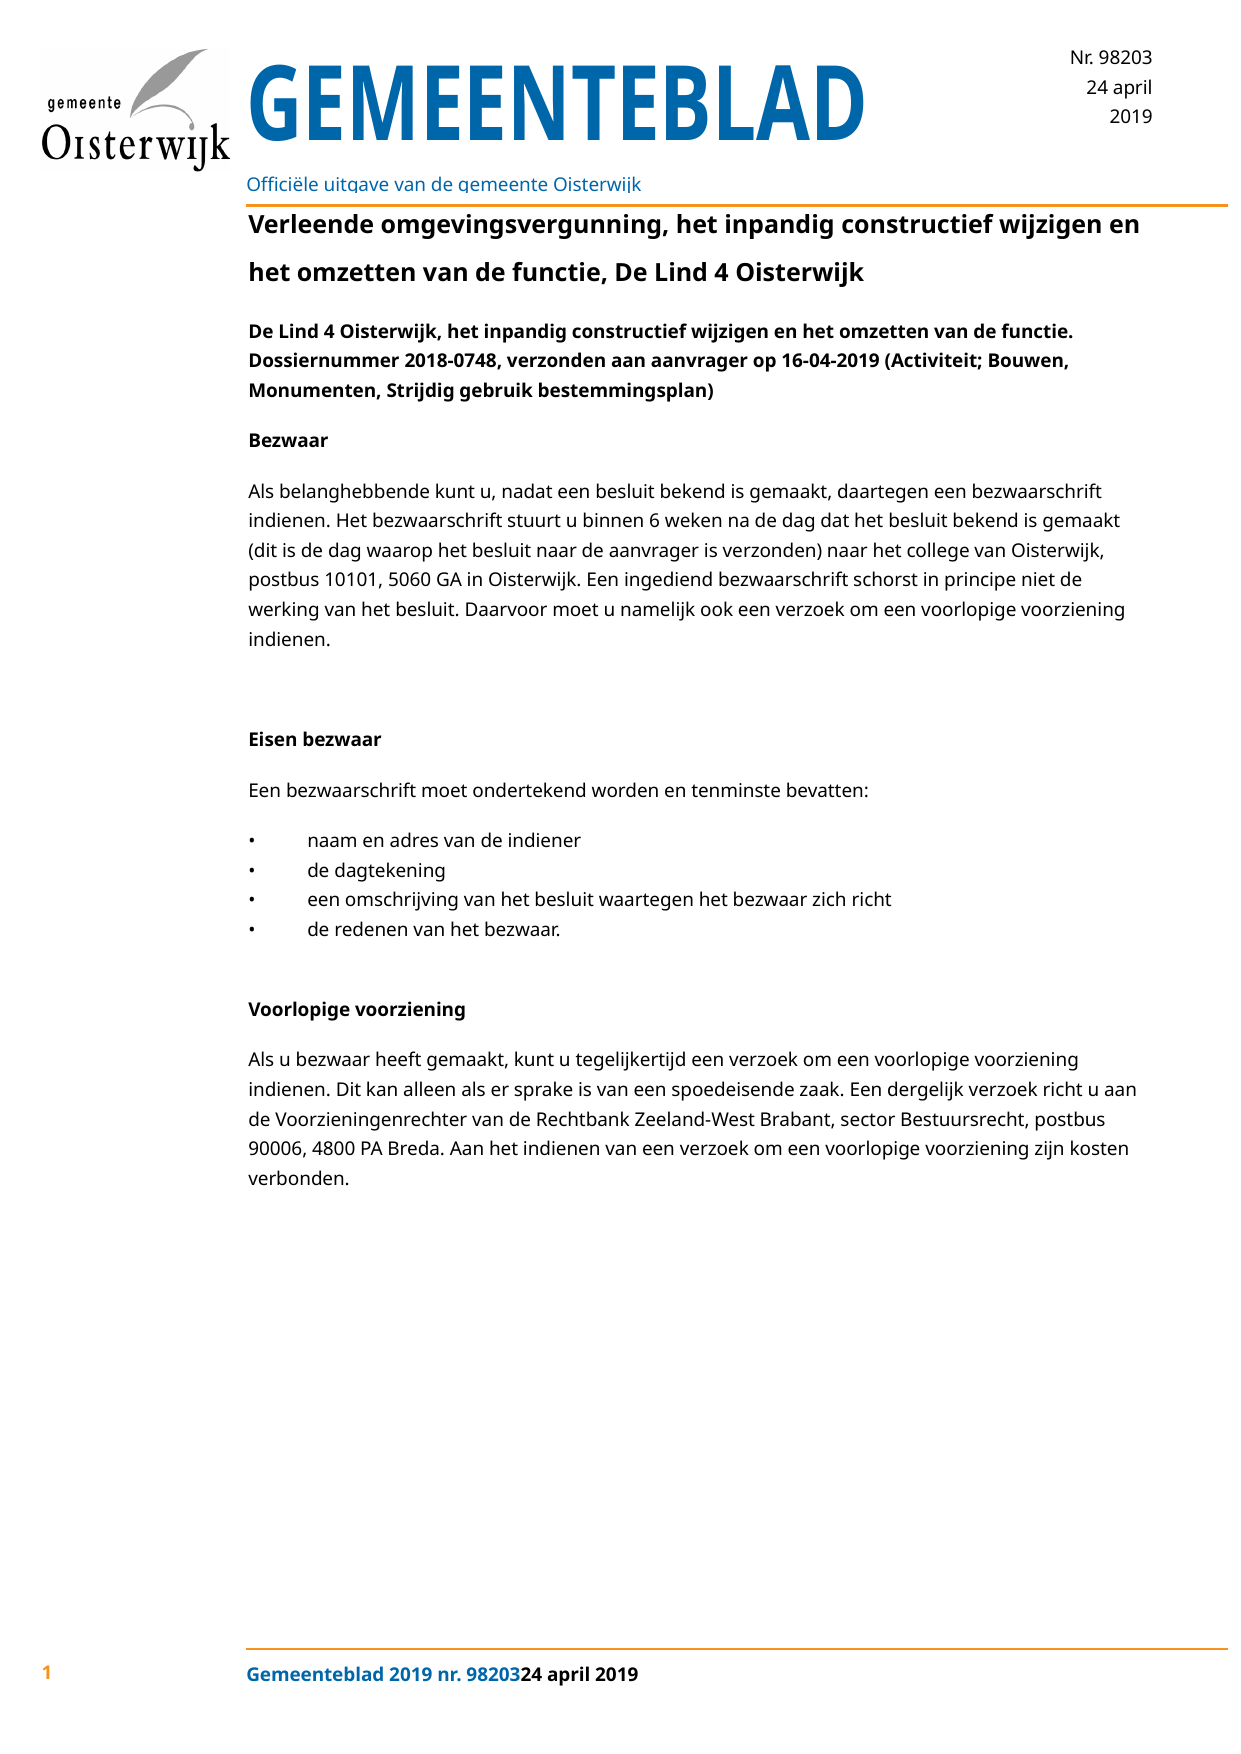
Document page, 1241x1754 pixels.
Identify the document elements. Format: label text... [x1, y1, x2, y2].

text Als belanghebbende kunt u, nadat een besluit bekend is gemaakt, daartegen een bezwaarschrift indienen. Het bezwaarschrift stuurt u binnen 6 weken na de dag dat het besluit bekend is gemaakt (dit is de dag waarop het besluit naar de aanvrager is verzonden) naar het college van Oisterwijk, postbus 10101, 5060 GA in Oisterwijk. Een ingediend bezwaarschrift schorst in principe niet de werking van het besluit. Daarvoor moet u namelijk ook een verzoek om een voorlopige voorziening indienen. [248, 478, 1152, 652]
text Verleende omgevingsvergunning, het inpandig constructief wijzigen en het omzetten van de functie, De Lind 4 Oisterwijk [248, 207, 1152, 288]
text Bezwaar [248, 427, 1152, 453]
picture [41, 47, 231, 172]
text De Lind 4 Oisterwijk, het inpandig constructief wijzigen en het omzetten van de functie. Dossiernummer 2018-0748, verzonden aan aanvrager op 16-04-2019 (Activiteit; Bouwen, Monumenten, Strijdig gebruik bestemmingsplan) [248, 318, 1152, 403]
text Een bezwaarschrift moet ondertekend worden en tenminste bevatten: [248, 777, 1152, 803]
list naam en adres van de indiener [248, 827, 1152, 853]
text Als u bezwaar heeft gemaakt, kunt u tegelijkertijd een verzoek om een voorlopige voorziening indienen. Dit kan alleen als er sprake is van een spoedeisende zaak. Een dergelijk verzoek richt u aan de Voorzieningenrechter van de Rechtbank Zeeland-West Brabant, sector Bestuursrecht, postbus 90006, 4800 PA Breda. Aan het indienen van een verzoek om een voorlopige voorziening zijn kosten verbonden. [248, 1047, 1152, 1191]
list een omschrijving van het besluit waartegen het bezwaar zich richt [248, 887, 1152, 912]
list de dagtekening [248, 857, 1152, 883]
text Voorlopige voorziening [248, 996, 1152, 1022]
text Eisen bezwaar [248, 727, 1152, 752]
list de redenen van het bezwaar. [248, 916, 1152, 942]
